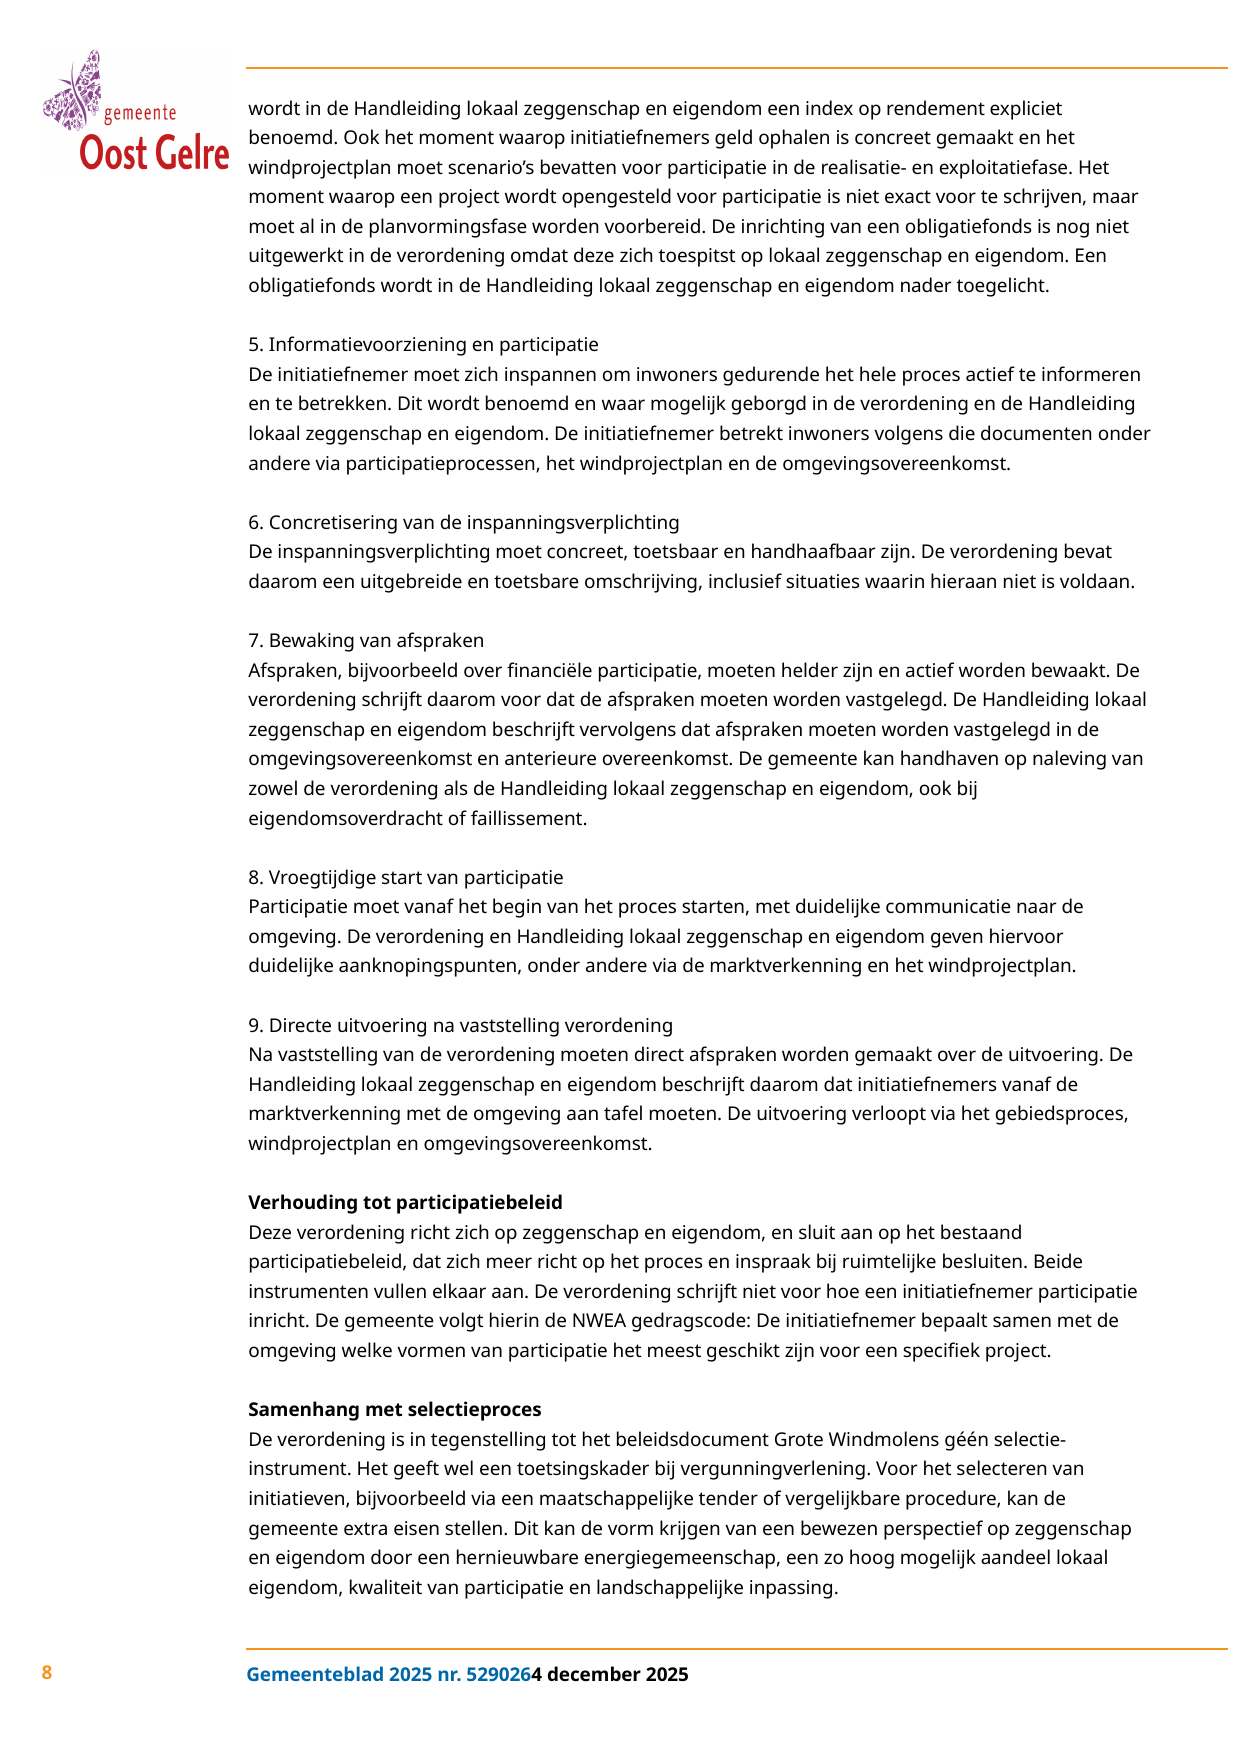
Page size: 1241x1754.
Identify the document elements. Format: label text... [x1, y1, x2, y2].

text De initiatiefnemer moet zich inspannen om inwoners gedurende het hele proces actief te informeren en te betrekken. Dit wordt benoemd en waar mogelijk geborgd in de verordening en de Handleiding lokaal zeggenschap en eigendom. De initiatiefnemer betrekt inwoners volgens die documenten onder andere via participatieprocessen, het windprojectplan en de omgevingsovereenkomst. [248, 361, 1152, 476]
text Samenhang met selectieproces [248, 1396, 1152, 1422]
text De inspanningsverplichting moet concreet, toetsbaar en handhaafbaar zijn. De verordening bevat daarom een uitgebreide en toetsbare omschrijving, inclusief situaties waarin hieraan niet is voldaan. [248, 538, 1152, 594]
text Verhouding tot participatiebeleid [248, 1189, 1152, 1215]
text wordt in de Handleiding lokaal zeggenschap en eigendom een index op rendement expliciet benoemd. Ook het moment waarop initiatiefnemers geld ophalen is concreet gemaakt en het windprojectplan moet scenario’s bevatten voor participatie in de realisatie- en exploitatiefase. Het moment waarop een project wordt opengesteld voor participatie is niet exact voor te schrijven, maar moet al in de planvormingsfase worden voorbereid. De inrichting van een obligatiefonds is nog niet uitgewerkt in de verordening omdat deze zich toespitst op lokaal zeggenschap en eigendom. Een obligatiefonds wordt in de Handleiding lokaal zeggenschap en eigendom nader toegelicht. [248, 95, 1152, 298]
text Deze verordening richt zich op zeggenschap en eigendom, en sluit aan op het bestaand participatiebeleid, dat zich meer richt op het proces en inspraak bij ruimtelijke besluiten. Beide instrumenten vullen elkaar aan. De verordening schrijft niet voor hoe een initiatiefnemer participatie inricht. De gemeente volgt hierin de NWEA gedragscode: De initiatiefnemer bepaalt samen met de omgeving welke vormen van participatie het meest geschikt zijn voor een specifiek project. [248, 1219, 1152, 1363]
text 7. Bewaking van afspraken [248, 627, 1152, 653]
text 5. Informatievoorziening en participatie [248, 331, 1152, 357]
text 8. Vroegtijdige start van participatie [248, 864, 1152, 890]
picture [41, 47, 231, 172]
text Afspraken, bijvoorbeeld over financiële participatie, moeten helder zijn en actief worden bewaakt. De verordening schrijft daarom voor dat de afspraken moeten worden vastgelegd. De Handleiding lokaal zeggenschap en eigendom beschrijft vervolgens dat afspraken moeten worden vastgelegd in de omgevingsovereenkomst en anterieure overeenkomst. De gemeente kan handhaven op naleving van zowel de verordening als de Handleiding lokaal zeggenschap en eigendom, ook bij eigendomsoverdracht of faillissement. [248, 657, 1152, 831]
text 9. Directe uitvoering na vaststelling verordening [248, 1012, 1152, 1038]
text De verordening is in tegenstelling tot het beleidsdocument Grote Windmolens géén selectie-instrument. Het geeft wel een toetsingskader bij vergunningverlening. Voor het selecteren van initiatieven, bijvoorbeeld via een maatschappelijke tender of vergelijkbare procedure, kan de gemeente extra eisen stellen. Dit kan de vorm krijgen van een bewezen perspectief op zeggenschap en eigendom door een hernieuwbare energiegemeenschap, een zo hoog mogelijk aandeel lokaal eigendom, kwaliteit van participatie en landschappelijke inpassing. [248, 1426, 1152, 1600]
text Participatie moet vanaf het begin van het proces starten, met duidelijke communicatie naar de omgeving. De verordening en Handleiding lokaal zeggenschap en eigendom geven hiervoor duidelijke aanknopingspunten, onder andere via de marktverkenning en het windprojectplan. [248, 893, 1152, 978]
text 6. Concretisering van de inspanningsverplichting [248, 509, 1152, 535]
text Na vaststelling van de verordening moeten direct afspraken worden gemaakt over de uitvoering. De Handleiding lokaal zeggenschap en eigendom beschrijft daarom dat initiatiefnemers vanaf de marktverkenning met de omgeving aan tafel moeten. De uitvoering verloopt via het gebiedsproces, windprojectplan en omgevingsovereenkomst. [248, 1041, 1152, 1156]
